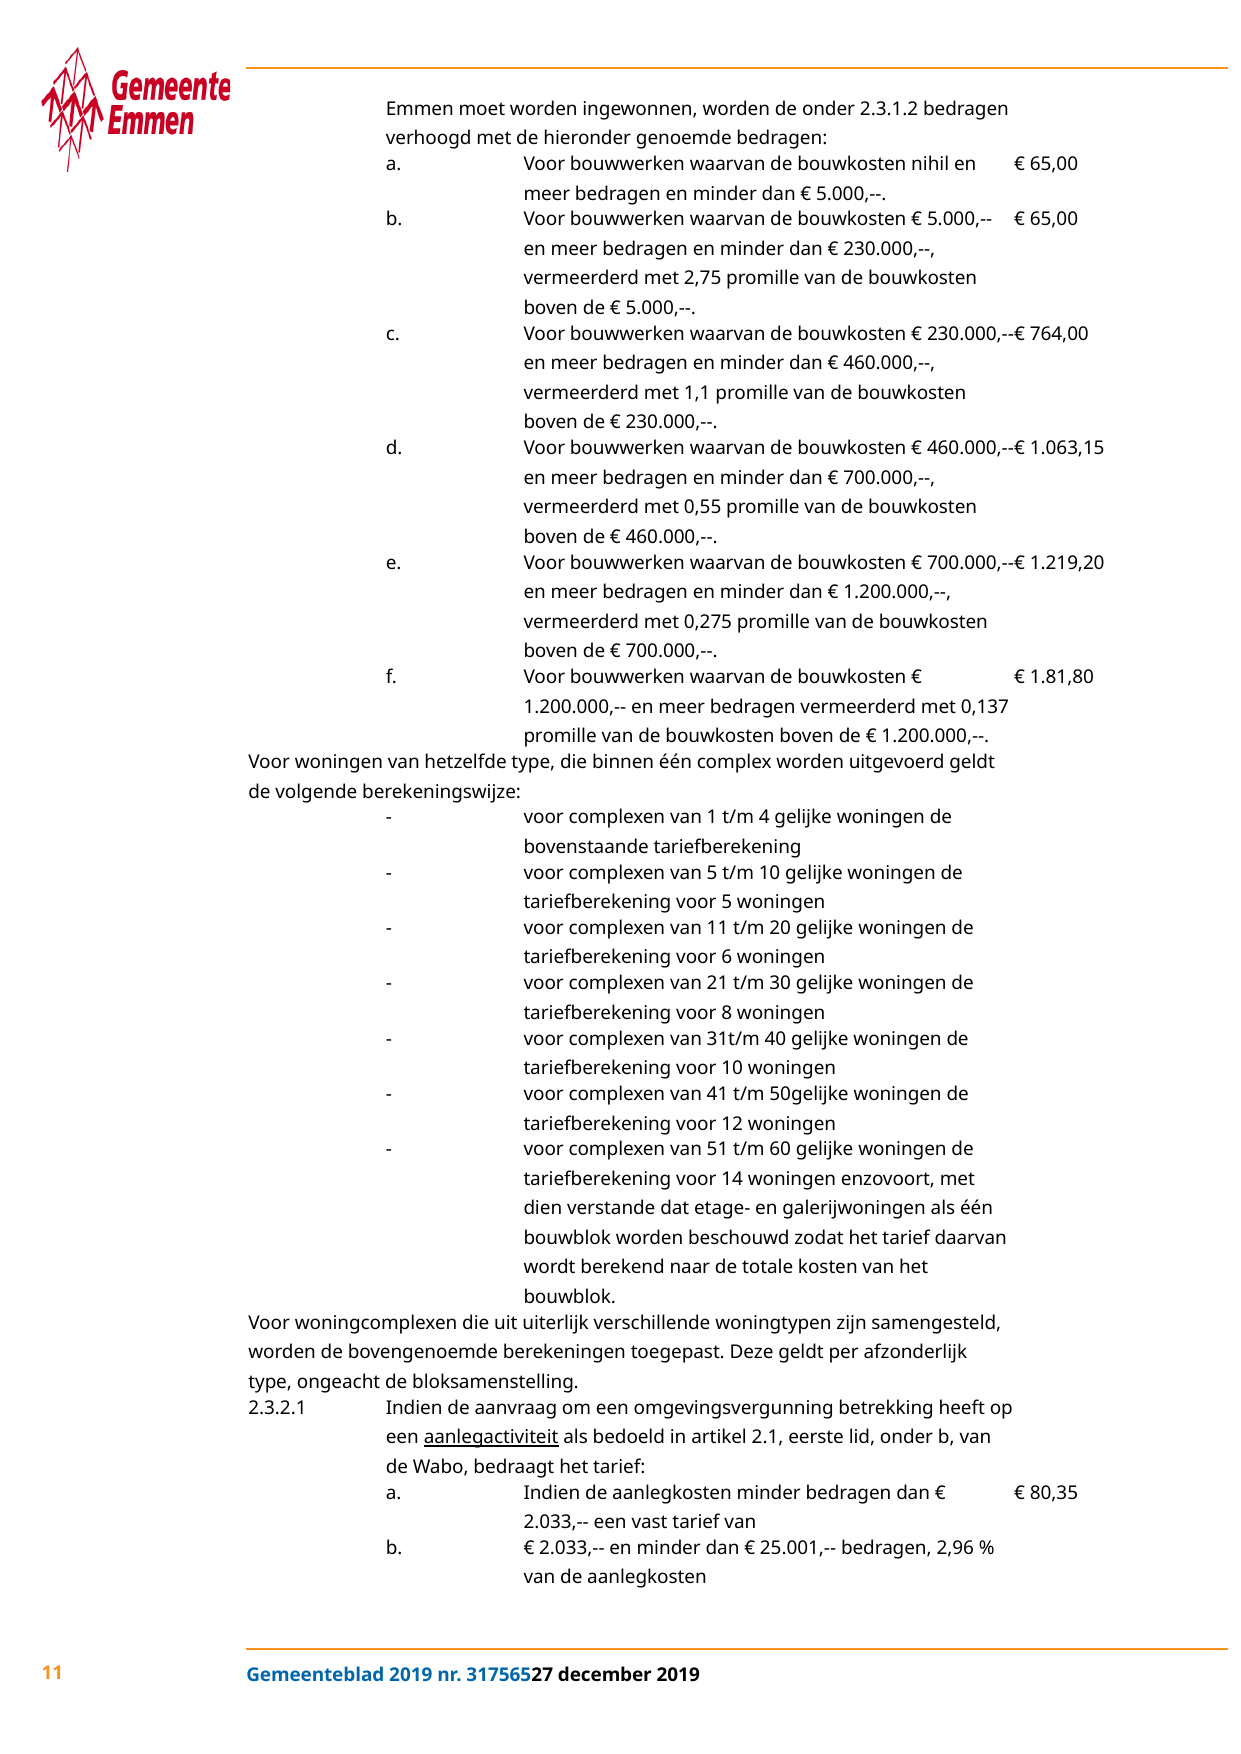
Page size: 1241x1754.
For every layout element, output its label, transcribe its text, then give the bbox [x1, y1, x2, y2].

table_cell Voor bouwwerken waarvan de bouwkosten € 460.000,-- en meer bedragen en minder dan € 700.000,--, vermeerderd met 0,55 promille van de bouwkosten boven de € 460.000,--. [523, 434, 1014, 549]
table_cell [1014, 914, 1152, 969]
table_cell a. [386, 1479, 523, 1534]
table_cell [248, 205, 386, 320]
table_cell [1014, 970, 1152, 1025]
table_cell voor complexen van 21 t/m 30 gelijke woningen de tariefberekening voor 8 woningen [523, 970, 1014, 1025]
table_cell - [386, 804, 523, 859]
table_cell [1014, 1025, 1152, 1080]
table_cell [248, 1534, 386, 1589]
table_cell - [386, 914, 523, 969]
table_cell [1014, 748, 1152, 803]
table_cell [248, 804, 386, 859]
table_cell - [386, 1080, 523, 1135]
table_cell [1014, 1080, 1152, 1135]
table_cell € 1.063,15 [1014, 434, 1152, 549]
table_cell - [386, 1025, 523, 1080]
table_cell [1014, 95, 1152, 150]
table_cell [1014, 1534, 1152, 1589]
table_cell [248, 914, 386, 969]
table_cell e. [386, 549, 523, 663]
table_cell € 1.219,20 [1014, 549, 1152, 663]
table_cell voor complexen van 11 t/m 20 gelijke woningen de tariefberekening voor 6 woningen [523, 914, 1014, 969]
table_cell € 80,35 [1014, 1479, 1152, 1534]
table_cell b. [386, 205, 523, 320]
table_cell [1014, 1135, 1152, 1309]
table_cell Indien de aanvraag om een omgevingsvergunning betrekking heeft op een aanlegactiviteit als bedoeld in artikel 2.1, eerste lid, onder b, van de Wabo, bedraagt het tarief: [386, 1394, 1014, 1479]
table_cell [248, 150, 386, 205]
table_cell Indien de aanlegkosten minder bedragen dan € 2.033,-- een vast tarief van [523, 1479, 1014, 1534]
table_cell € 65,00 [1014, 150, 1152, 205]
table_cell € 65,00 [1014, 205, 1152, 320]
table_cell Voor bouwwerken waarvan de bouwkosten € 1.200.000,-- en meer bedragen vermeerderd met 0,137 promille van de bouwkosten boven de € 1.200.000,--. [523, 663, 1014, 748]
table_cell voor complexen van 31t/m 40 gelijke woningen de tariefberekening voor 10 woningen [523, 1025, 1014, 1080]
table_cell Emmen moet worden ingewonnen, worden de onder 2.3.1.2 bedragen verhoogd met de hieronder genoemde bedragen: [386, 95, 1014, 150]
picture [41, 47, 231, 172]
table_cell € 1.81,80 [1014, 663, 1152, 748]
table_cell Voor woningen van hetzelfde type, die binnen één complex worden uitgevoerd geldt de volgende berekeningswijze: [248, 748, 1014, 803]
table_cell d. [386, 434, 523, 549]
table_cell Voor bouwwerken waarvan de bouwkosten € 700.000,-- en meer bedragen en minder dan € 1.200.000,--, vermeerderd met 0,275 promille van de bouwkosten boven de € 700.000,--. [523, 549, 1014, 663]
table_cell Voor bouwwerken waarvan de bouwkosten nihil en meer bedragen en minder dan € 5.000,--. [523, 150, 1014, 205]
table_cell [248, 1135, 386, 1309]
table_cell voor complexen van 51 t/m 60 gelijke woningen de tariefberekening voor 14 woningen enzovoort, met dien verstande dat etage- en galerijwoningen als één bouwblok worden beschouwd zodat het tarief daarvan wordt berekend naar de totale kosten van het bouwblok. [523, 1135, 1014, 1309]
table_cell a. [386, 150, 523, 205]
table_cell [1014, 804, 1152, 859]
table_cell f. [386, 663, 523, 748]
table_cell [248, 95, 386, 150]
table_cell - [386, 1135, 523, 1309]
table_cell [1014, 1309, 1152, 1394]
table_cell € 764,00 [1014, 320, 1152, 434]
table_cell [248, 320, 386, 434]
table_cell Voor woningcomplexen die uit uiterlijk verschillende woningtypen zijn samengesteld, worden de bovengenoemde berekeningen toegepast. Deze geldt per afzonderlijk type, ongeacht de bloksamenstelling. [248, 1309, 1014, 1394]
table_cell - [386, 970, 523, 1025]
table_cell [1014, 1394, 1152, 1479]
table_cell voor complexen van 5 t/m 10 gelijke woningen de tariefberekening voor 5 woningen [523, 859, 1014, 914]
table_cell b. [386, 1534, 523, 1589]
table_cell [248, 1479, 386, 1534]
table_cell c. [386, 320, 523, 434]
table_cell [248, 1025, 386, 1080]
table_cell [248, 1080, 386, 1135]
table_cell voor complexen van 1 t/m 4 gelijke woningen de bovenstaande tariefberekening [523, 804, 1014, 859]
table_cell [248, 970, 386, 1025]
table_cell € 2.033,-- en minder dan € 25.001,-- bedragen, 2,96 % van de aanlegkosten [523, 1534, 1014, 1589]
table_cell - [386, 859, 523, 914]
table_cell [248, 549, 386, 663]
table_cell Voor bouwwerken waarvan de bouwkosten € 5.000,-- en meer bedragen en minder dan € 230.000,--, vermeerderd met 2,75 promille van de bouwkosten boven de € 5.000,--. [523, 205, 1014, 320]
table_cell [1014, 859, 1152, 914]
table_cell [248, 434, 386, 549]
table_cell [248, 859, 386, 914]
table_cell [248, 663, 386, 748]
table_cell Voor bouwwerken waarvan de bouwkosten € 230.000,-- en meer bedragen en minder dan € 460.000,--, vermeerderd met 1,1 promille van de bouwkosten boven de € 230.000,--. [523, 320, 1014, 434]
table_cell voor complexen van 41 t/m 50gelijke woningen de tariefberekening voor 12 woningen [523, 1080, 1014, 1135]
table_cell 2.3.2.1 [248, 1394, 386, 1479]
